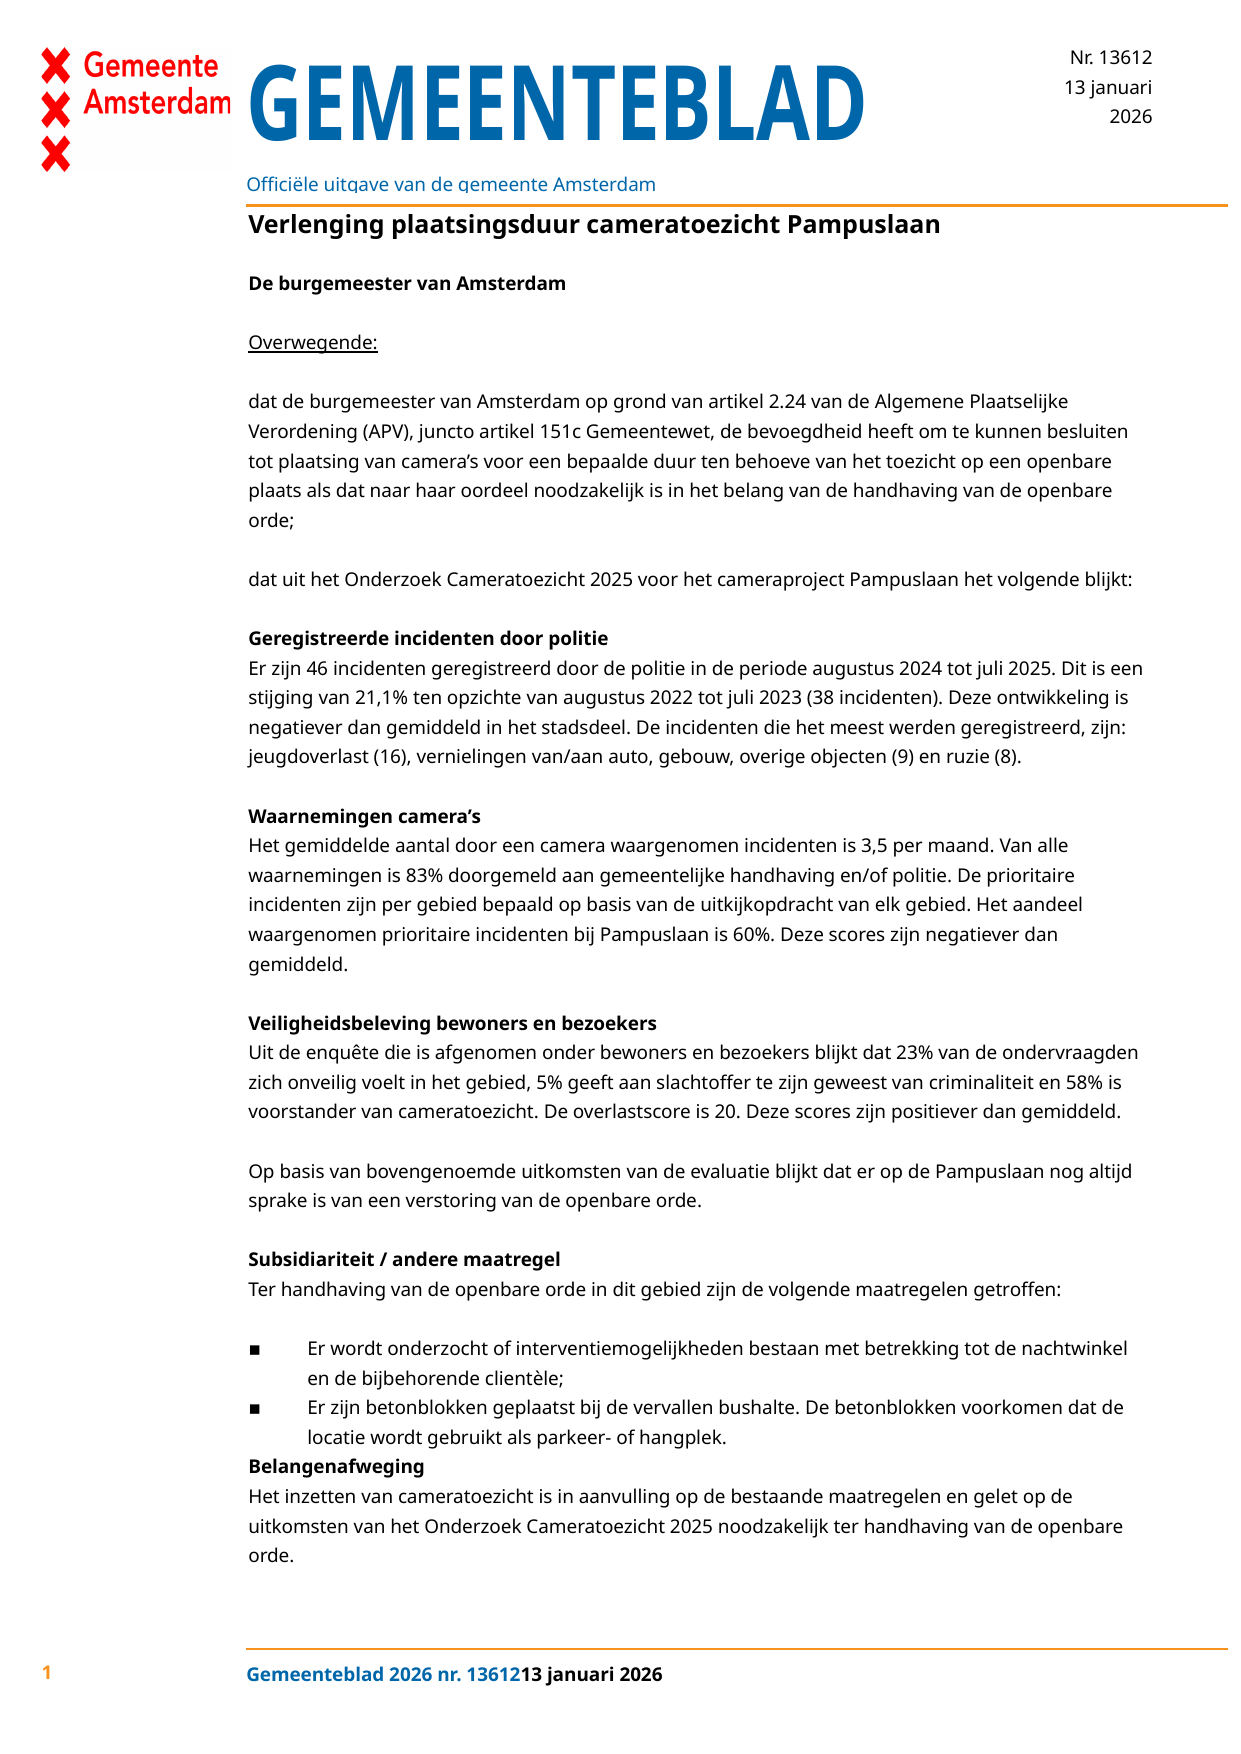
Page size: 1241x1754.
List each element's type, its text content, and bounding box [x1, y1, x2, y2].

text Het gemiddelde aantal door een camera waargenomen incidenten is 3,5 per maand. Van alle waarnemingen is 83% doorgemeld aan gemeentelijke handhaving en/of politie. De prioritaire incidenten zijn per gebied bepaald op basis van de uitkijkopdracht van elk gebied. Het aandeel waargenomen prioritaire incidenten bij Pampuslaan is 60%. Deze scores zijn negatiever dan gemiddeld. [248, 832, 1152, 976]
text Belangenafweging [248, 1454, 1152, 1479]
text De burgemeester van Amsterdam [248, 270, 1152, 296]
text Er zijn 46 incidenten geregistreerd door de politie in de periode augustus 2024 tot juli 2025. Dit is een stijging van 21,1% ten opzichte van augustus 2022 tot juli 2023 (38 incidenten). Deze ontwikkeling is negatiever dan gemiddeld in het stadsdeel. De incidenten die het meest werden geregistreerd, zijn: jeugdoverlast (16), vernielingen van/aan auto, gebouw, overige objecten (9) en ruzie (8). [248, 655, 1152, 769]
list Er wordt onderzocht of interventiemogelijkheden bestaan met betrekking tot de nachtwinkel en de bijbehorende clientèle; [248, 1335, 1152, 1391]
text Uit de enquête die is afgenomen onder bewoners en bezoekers blijkt dat 23% van de ondervraagden zich onveilig voelt in het gebied, 5% geeft aan slachtoffer te zijn geweest van criminaliteit en 58% is voorstander van cameratoezicht. De overlastscore is 20. Deze scores zijn positiever dan gemiddeld. [248, 1039, 1152, 1124]
text Waarnemingen camera’s [248, 803, 1152, 828]
list Er zijn betonblokken geplaatst bij de vervallen bushalte. De betonblokken voorkomen dat de locatie wordt gebruikt als parkeer- of hangplek. [248, 1394, 1152, 1450]
picture [41, 47, 231, 172]
text Veiligheidsbeleving bewoners en bezoekers [248, 1010, 1152, 1036]
text Subsidiariteit / andere maatregel [248, 1247, 1152, 1272]
text Geregistreerde incidenten door politie [248, 625, 1152, 651]
text Op basis van bovengenoemde uitkomsten van de evaluatie blijkt dat er op de Pampuslaan nog altijd sprake is van een verstoring van de openbare orde. [248, 1158, 1152, 1213]
text Ter handhaving van de openbare orde in dit gebied zijn de volgende maatregelen getroffen: [248, 1276, 1152, 1302]
text dat uit het Onderzoek Cameratoezicht 2025 voor het cameraproject Pampuslaan het volgende blijkt: [248, 566, 1152, 592]
text Verlenging plaatsingsduur cameratoezicht Pampuslaan [248, 207, 1152, 241]
text Overwegende: [248, 329, 1152, 355]
text dat de burgemeester van Amsterdam op grond van artikel 2.24 van de Algemene Plaatselijke Verordening (APV), juncto artikel 151c Gemeentewet, de bevoegdheid heeft om te kunnen besluiten tot plaatsing van camera’s voor een bepaalde duur ten behoeve van het toezicht op een openbare plaats als dat naar haar oordeel noodzakelijk is in het belang van de handhaving van de openbare orde; [248, 389, 1152, 533]
text Het inzetten van cameratoezicht is in aanvulling op de bestaande maatregelen en gelet op de uitkomsten van het Onderzoek Cameratoezicht 2025 noodzakelijk ter handhaving van de openbare orde. [248, 1483, 1152, 1568]
